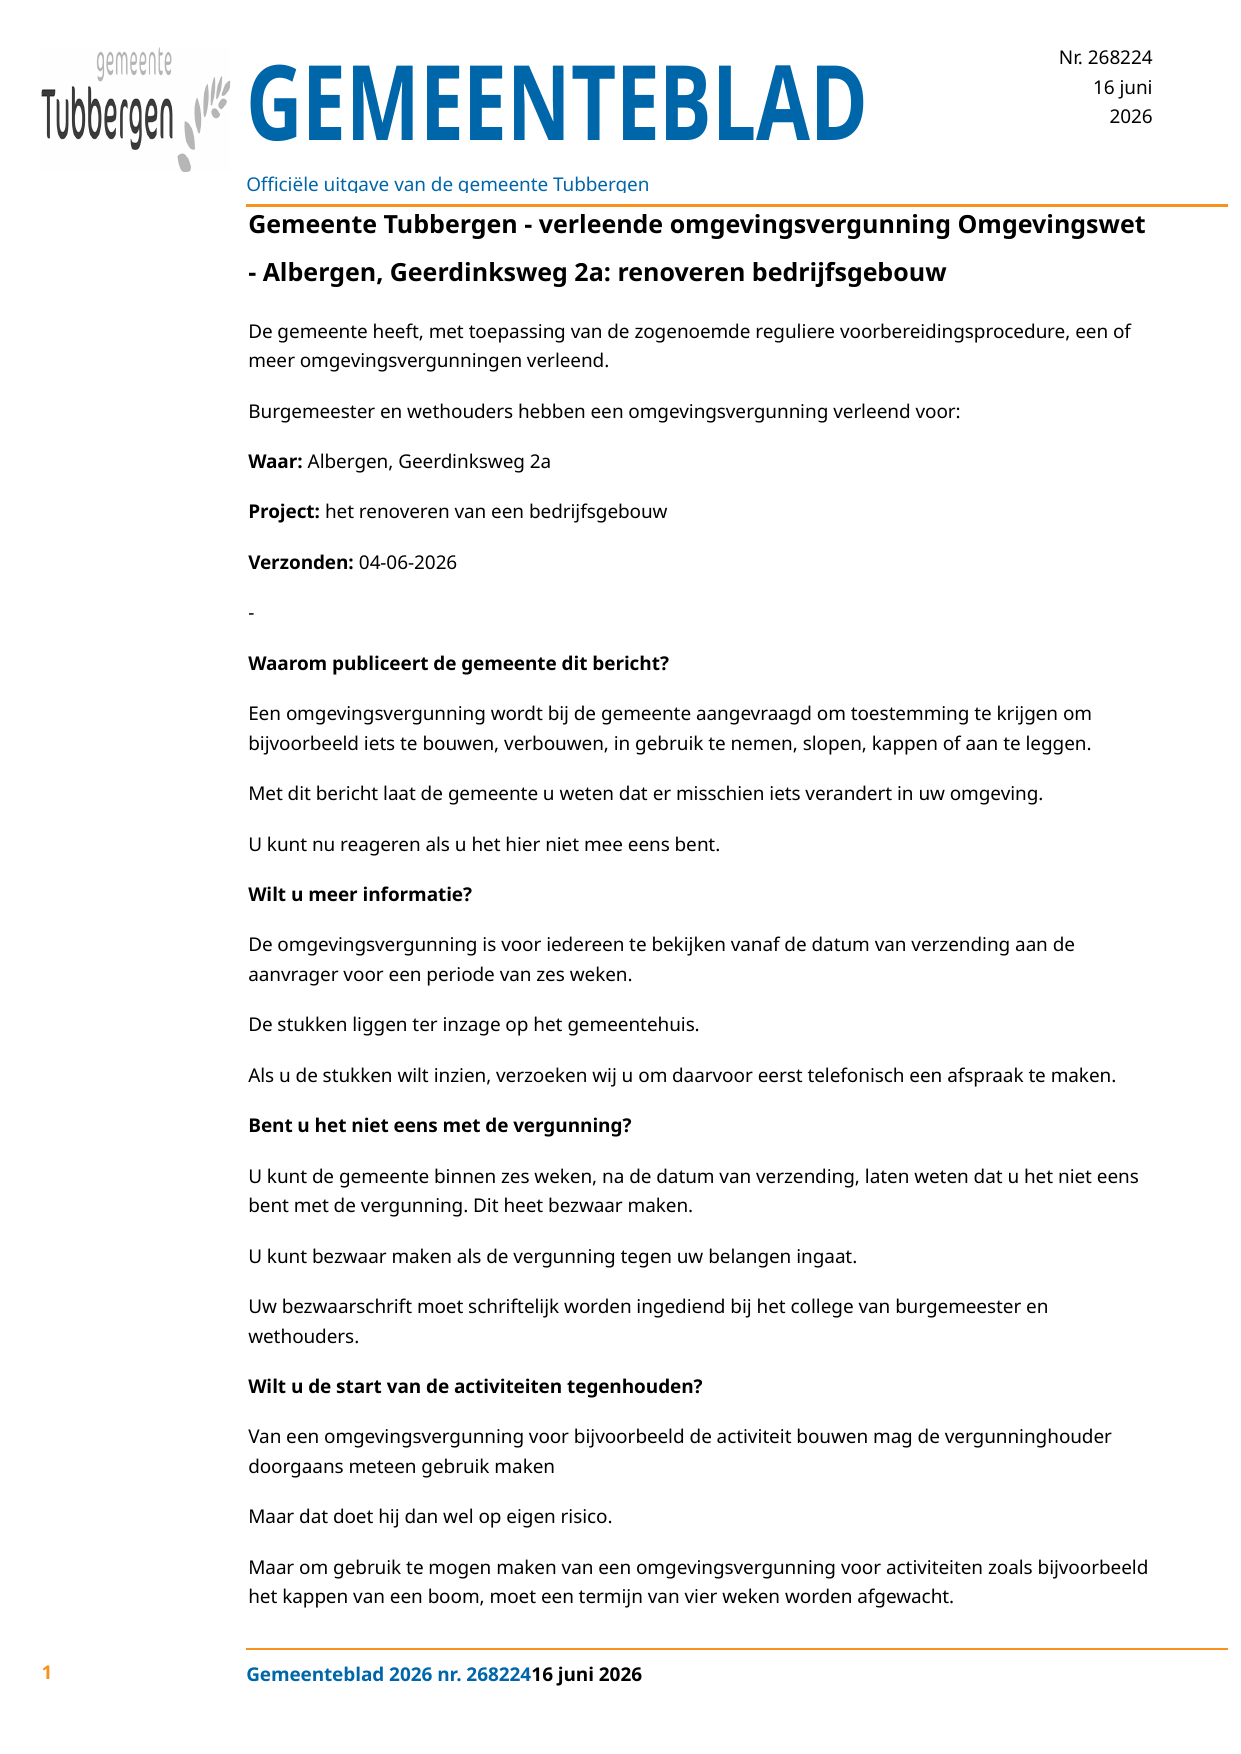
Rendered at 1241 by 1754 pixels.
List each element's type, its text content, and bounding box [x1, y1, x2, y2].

text - [248, 599, 1152, 625]
text Project: het renoveren van een bedrijfsgebouw [248, 499, 1152, 524]
text Verzonden: 04-06-2026 [248, 549, 1152, 575]
text Met dit bericht laat de gemeente u weten dat er misschien iets verandert in uw omgeving. [248, 780, 1152, 806]
text Waar: Albergen, Geerdinksweg 2a [248, 448, 1152, 474]
text De omgevingsvergunning is voor iedereen te bekijken vanaf de datum van verzending aan de aanvrager voor een periode van zes weken. [248, 932, 1152, 987]
text U kunt nu reageren als u het hier niet mee eens bent. [248, 831, 1152, 857]
text Wilt u meer informatie? [248, 881, 1152, 907]
text Bent u het niet eens met de vergunning? [248, 1112, 1152, 1138]
text Maar dat doet hij dan wel op eigen risico. [248, 1504, 1152, 1529]
text Wilt u de start van de activiteiten tegenhouden? [248, 1373, 1152, 1399]
text Uw bezwaarschrift moet schriftelijk worden ingediend bij het college van burgemeester en wethouders. [248, 1293, 1152, 1349]
text Als u de stukken wilt inzien, verzoeken wij u om daarvoor eerst telefonisch een afspraak te maken. [248, 1062, 1152, 1088]
text De gemeente heeft, met toepassing van de zogenoemde reguliere voorbereidingsprocedure, een of meer omgevingsvergunningen verleend. [248, 318, 1152, 373]
text Gemeente Tubbergen - verleende omgevingsvergunning Omgevingswet - Albergen, Geerdinksweg 2a: renoveren bedrijfsgebouw [248, 207, 1152, 288]
text Waarom publiceert de gemeente dit bericht? [248, 650, 1152, 676]
text U kunt bezwaar maken als de vergunning tegen uw belangen ingaat. [248, 1243, 1152, 1269]
text Van een omgevingsvergunning voor bijvoorbeeld de activiteit bouwen mag de vergunninghouder doorgaans meteen gebruik maken [248, 1424, 1152, 1479]
text De stukken liggen ter inzage op het gemeentehuis. [248, 1012, 1152, 1037]
text Burgemeester en wethouders hebben een omgevingsvergunning verleend voor: [248, 398, 1152, 424]
text Maar om gebruik te mogen maken van een omgevingsvergunning voor activiteiten zoals bijvoorbeeld het kappen van een boom, moet een termijn van vier weken worden afgewacht. [248, 1554, 1152, 1609]
text Een omgevingsvergunning wordt bij de gemeente aangevraagd om toestemming te krijgen om bijvoorbeeld iets te bouwen, verbouwen, in gebruik te nemen, slopen, kappen of aan te leggen. [248, 700, 1152, 756]
picture [41, 47, 231, 172]
text U kunt de gemeente binnen zes weken, na de datum van verzending, laten weten dat u het niet eens bent met de vergunning. Dit heet bezwaar maken. [248, 1163, 1152, 1218]
